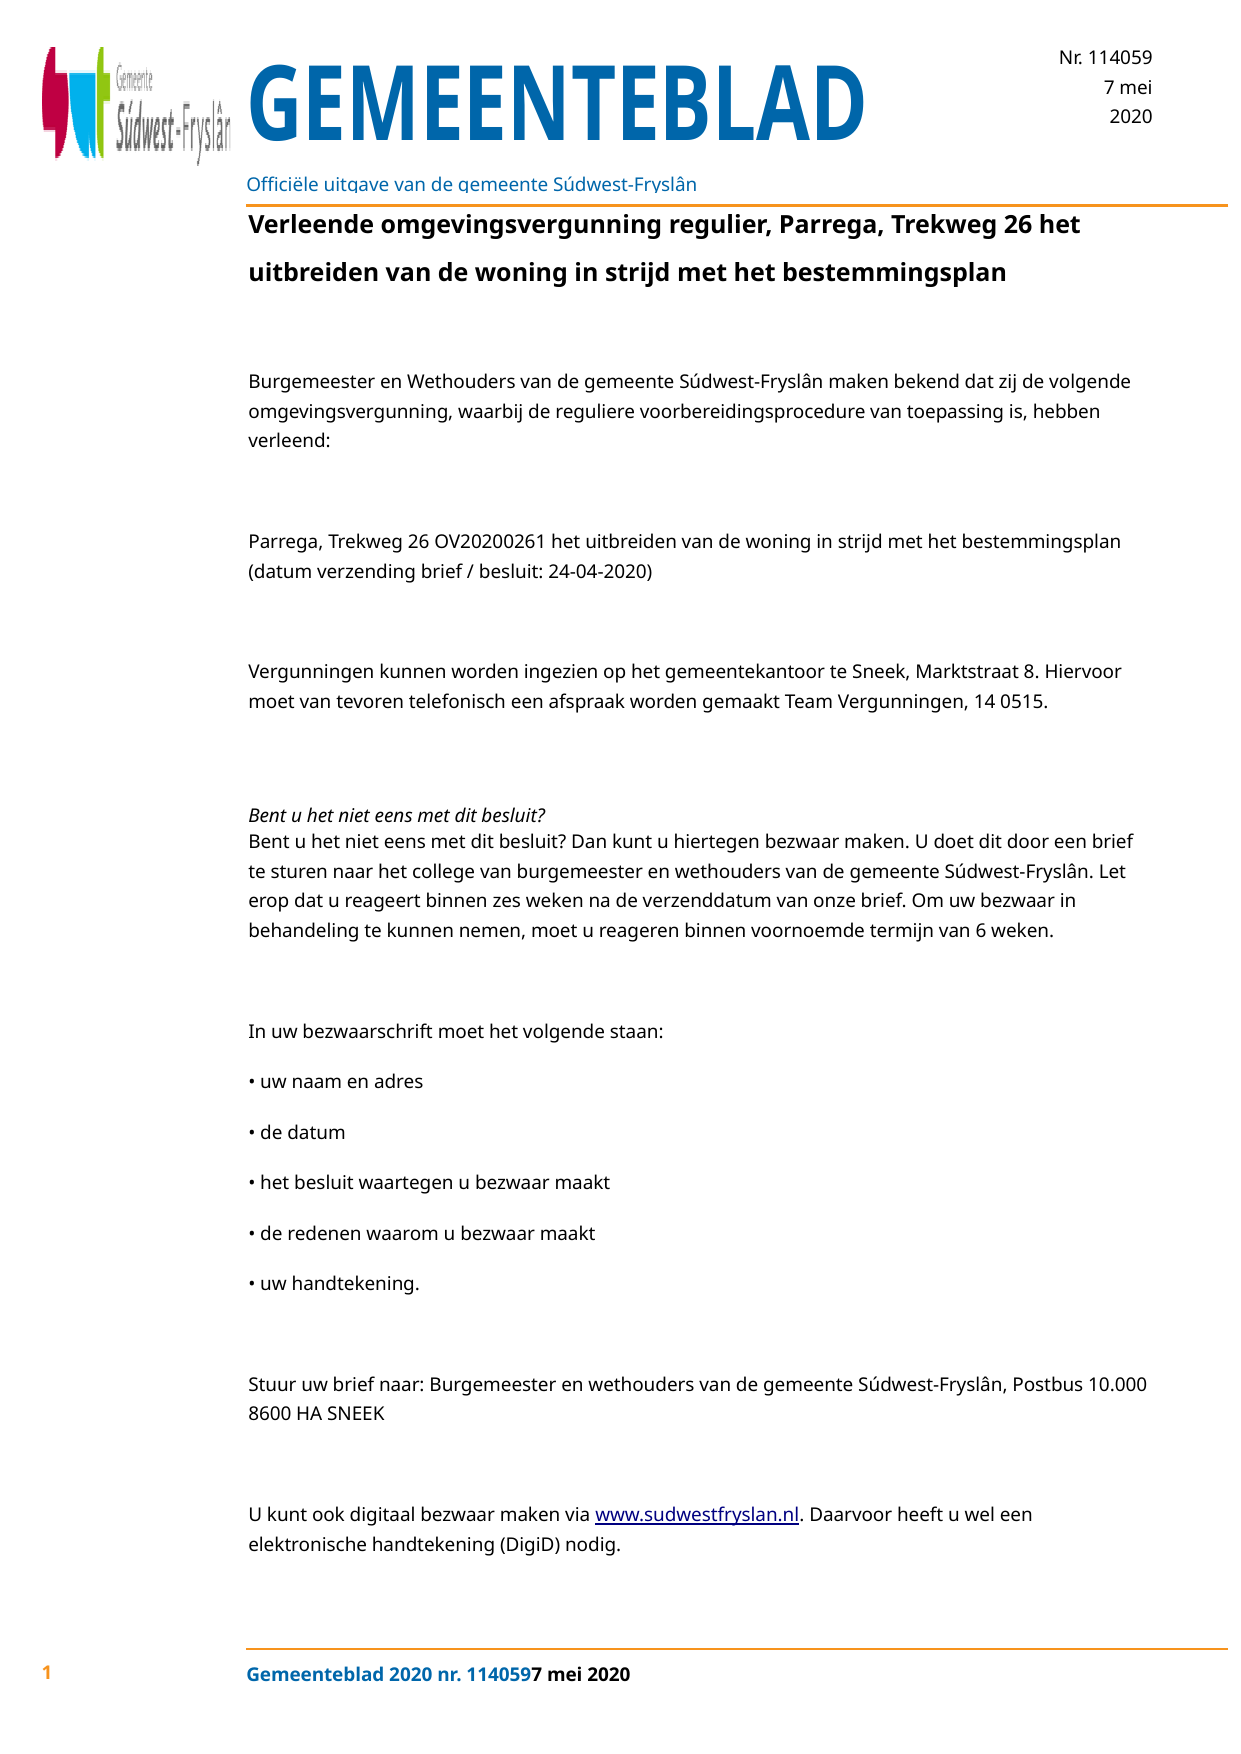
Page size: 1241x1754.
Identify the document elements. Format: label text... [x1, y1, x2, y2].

text Burgemeester en Wethouders van de gemeente Súdwest-Fryslân maken bekend dat zij de volgende omgevingsvergunning, waarbij de reguliere voorbereidingsprocedure van toepassing is, hebben verleend: [248, 368, 1152, 453]
text In uw bezwaarschrift moet het volgende staan: [248, 1018, 1152, 1044]
text • uw naam en adres [248, 1068, 1152, 1094]
text Bent u het niet eens met dit besluit? Dan kunt u hiertegen bezwaar maken. U doet dit door een brief te sturen naar het college van burgemeester en wethouders van de gemeente Súdwest-Fryslân. Let erop dat u reageert binnen zes weken na de verzenddatum van onze brief. Om uw bezwaar in behandeling te kunnen nemen, moet u reageren binnen voornoemde termijn van 6 weken. [248, 828, 1152, 943]
text U kunt ook digitaal bezwaar maken via www.sudwestfryslan.nl. Daarvoor heeft u wel een elektronische handtekening (DigiD) nodig. [248, 1501, 1152, 1557]
text • uw handtekening. [248, 1270, 1152, 1296]
text Vergunningen kunnen worden ingezien op het gemeentekantoor te Sneek, Marktstraat 8. Hiervoor moet van tevoren telefonisch een afspraak worden gemaakt Team Vergunningen, 14 0515. [248, 659, 1152, 714]
text Verleende omgevingsvergunning regulier, Parrega, Trekweg 26 het uitbreiden van de woning in strijd met het bestemmingsplan [248, 207, 1152, 288]
picture [41, 47, 231, 172]
text Bent u het niet eens met dit besluit? [248, 803, 1152, 828]
text Stuur uw brief naar: Burgemeester en wethouders van de gemeente Súdwest-Fryslân, Postbus 10.000 8600 HA SNEEK [248, 1371, 1152, 1426]
text • het besluit waartegen u bezwaar maakt [248, 1169, 1152, 1195]
text • de redenen waarom u bezwaar maakt [248, 1220, 1152, 1245]
text • de datum [248, 1119, 1152, 1144]
text Parrega, Trekweg 26 OV20200261 het uitbreiden van de woning in strijd met het bestemmingsplan (datum verzending brief / besluit: 24-04-2020) [248, 528, 1152, 584]
